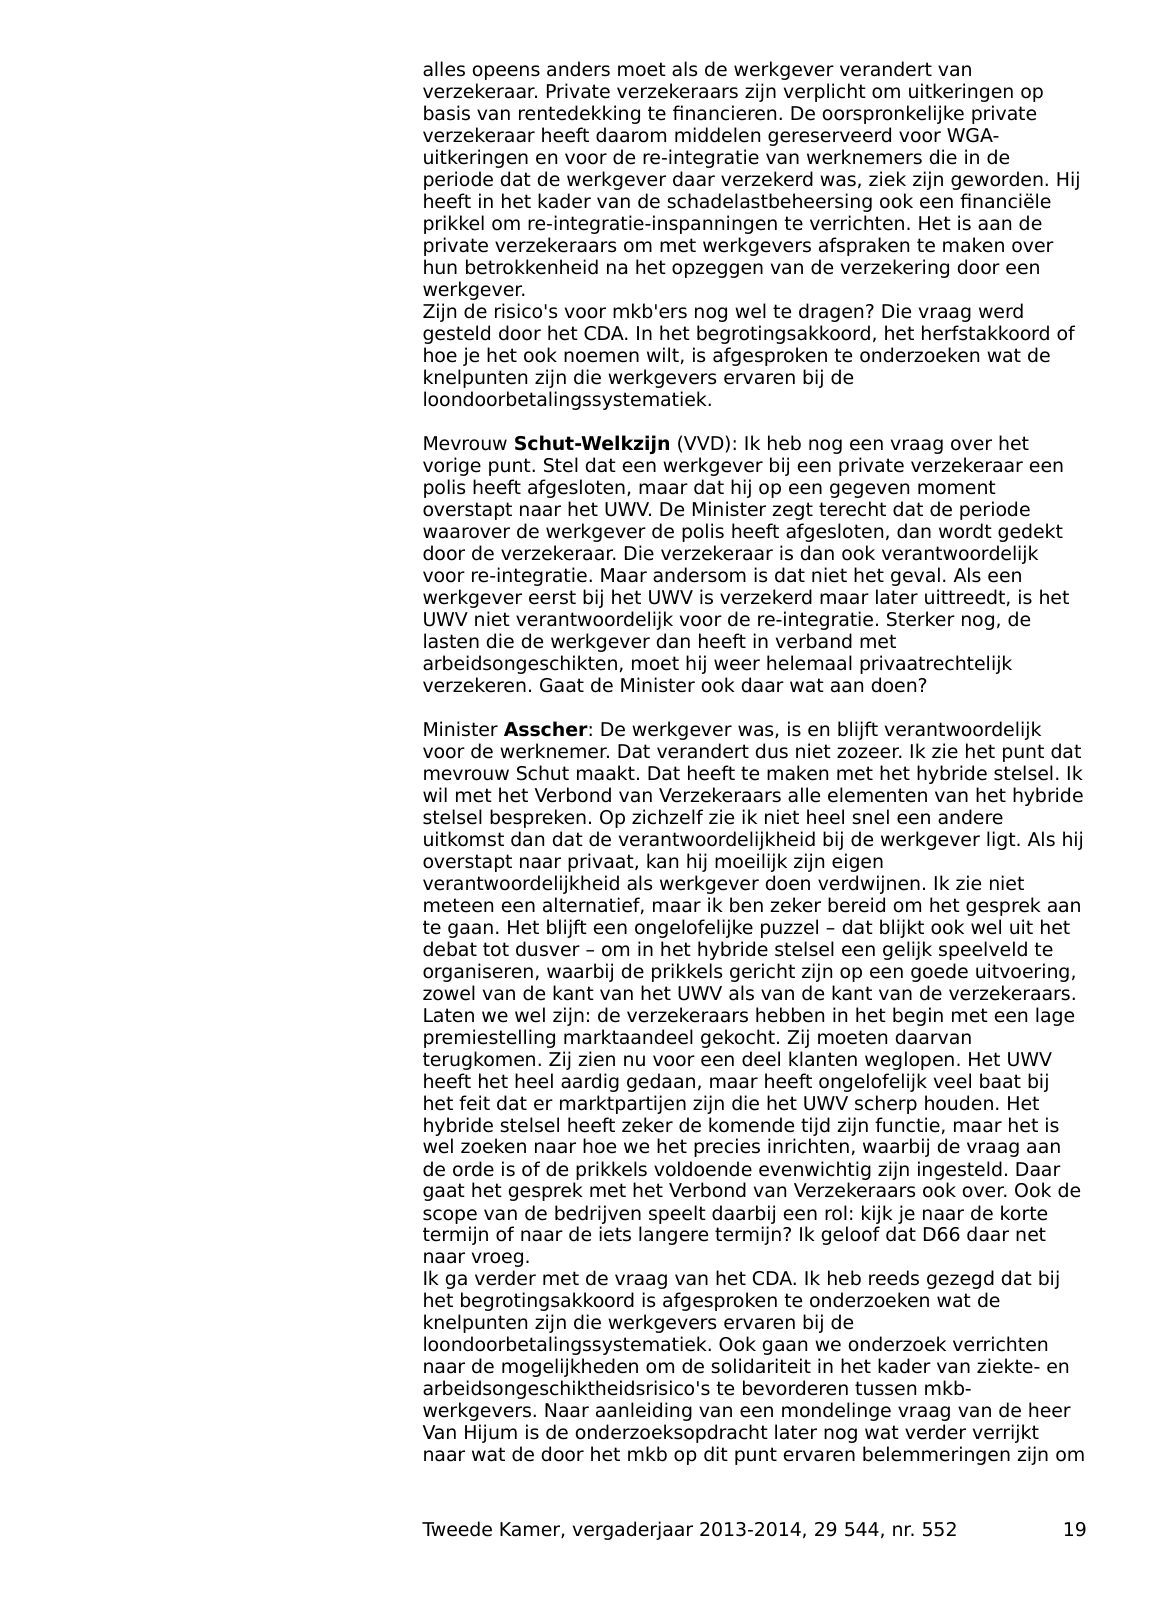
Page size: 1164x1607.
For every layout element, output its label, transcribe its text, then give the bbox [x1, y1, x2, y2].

text Mevrouw Schut-Welkzijn (VVD): Ik heb nog een vraag over het vorige punt. Stel dat een werkgever bij een private verzekeraar een polis heeft afgesloten, maar dat hij op een gegeven moment overstapt naar het UWV. De Minister zegt terecht dat de periode waarover de werkgever de polis heeft afgesloten, dan wordt gedekt door de verzekeraar. Die verzekeraar is dan ook verantwoordelijk voor re-integratie. Maar andersom is dat niet het geval. Als een werkgever eerst bij het UWV is verzekerd maar later uittreedt, is het UWV niet verantwoordelijk voor de re-integratie. Sterker nog, de lasten die de werkgever dan heeft in verband met arbeidsongeschikten, moet hij weer helemaal privaatrechtelijk verzekeren. Gaat de Minister ook daar wat aan doen? [422, 433, 1087, 697]
text Minister Asscher: De werkgever was, is en blijft verantwoordelijk voor de werknemer. Dat verandert dus niet zozeer. Ik zie het punt dat mevrouw Schut maakt. Dat heeft te maken met het hybride stelsel. Ik wil met het Verbond van Verzekeraars alle elementen van het hybride stelsel bespreken. Op zichzelf zie ik niet heel snel een andere uitkomst dan dat de verantwoordelijkheid bij de werkgever ligt. Als hij overstapt naar privaat, kan hij moeilijk zijn eigen verantwoordelijkheid als werkgever doen verdwijnen. Ik zie niet meteen een alternatief, maar ik ben zeker bereid om het gesprek aan te gaan. Het blijft een ongelofelijke puzzel – dat blijkt ook wel uit het debat tot dusver – om in het hybride stelsel een gelijk speelveld te organiseren, waarbij de prikkels gericht zijn op een goede uitvoering, zowel van de kant van het UWV als van de kant van de verzekeraars. Laten we wel zijn: de verzekeraars hebben in het begin met een lage premiestelling marktaandeel gekocht. Zij moeten daarvan terugkomen. Zij zien nu voor een deel klanten weglopen. Het UWV heeft het heel aardig gedaan, maar heeft ongelofelijk veel baat bij het feit dat er marktpartijen zijn die het UWV scherp houden. Het hybride stelsel heeft zeker de komende tijd zijn functie, maar het is wel zoeken naar hoe we het precies inrichten, waarbij de vraag aan de orde is of de prikkels voldoende evenwichtig zijn ingesteld. Daar gaat het gesprek met het Verbond van Verzekeraars ook over. Ook de scope van de bedrijven speelt daarbij een rol: kijk je naar de korte termijn of naar de iets langere termijn? Ik geloof dat D66 daar net naar vroeg. [422, 719, 1087, 1268]
text alles opeens anders moet als de werkgever verandert van verzekeraar. Private verzekeraars zijn verplicht om uitkeringen op basis van rentedekking te financieren. De oorspronkelijke private verzekeraar heeft daarom middelen gereserveerd voor WGA-uitkeringen en voor de re-integratie van werknemers die in de periode dat de werkgever daar verzekerd was, ziek zijn geworden. Hij heeft in het kader van de schadelastbeheersing ook een financiële prikkel om re-integratie-inspanningen te verrichten. Het is aan de private verzekeraars om met werkgevers afspraken te maken over hun betrokkenheid na het opzeggen van de verzekering door een werkgever. [422, 59, 1087, 301]
text Ik ga verder met de vraag van het CDA. Ik heb reeds gezegd dat bij het begrotingsakkoord is afgesproken te onderzoeken wat de knelpunten zijn die werkgevers ervaren bij de loondoorbetalingssystematiek. Ook gaan we onderzoek verrichten naar de mogelijkheden om de solidariteit in het kader van ziekte- en arbeidsongeschiktheidsrisico's te bevorderen tussen mkb-werkgevers. Naar aanleiding van een mondelinge vraag van de heer Van Hijum is de onderzoeksopdracht later nog wat verder verrijkt naar wat de door het mkb op dit punt ervaren belemmeringen zijn om [422, 1268, 1087, 1466]
text Zijn de risico's voor mkb'ers nog wel te dragen? Die vraag werd gesteld door het CDA. In het begrotingsakkoord, het herfstakkoord of hoe je het ook noemen wilt, is afgesproken te onderzoeken wat de knelpunten zijn die werkgevers ervaren bij de loondoorbetalingssystematiek. [422, 301, 1087, 411]
